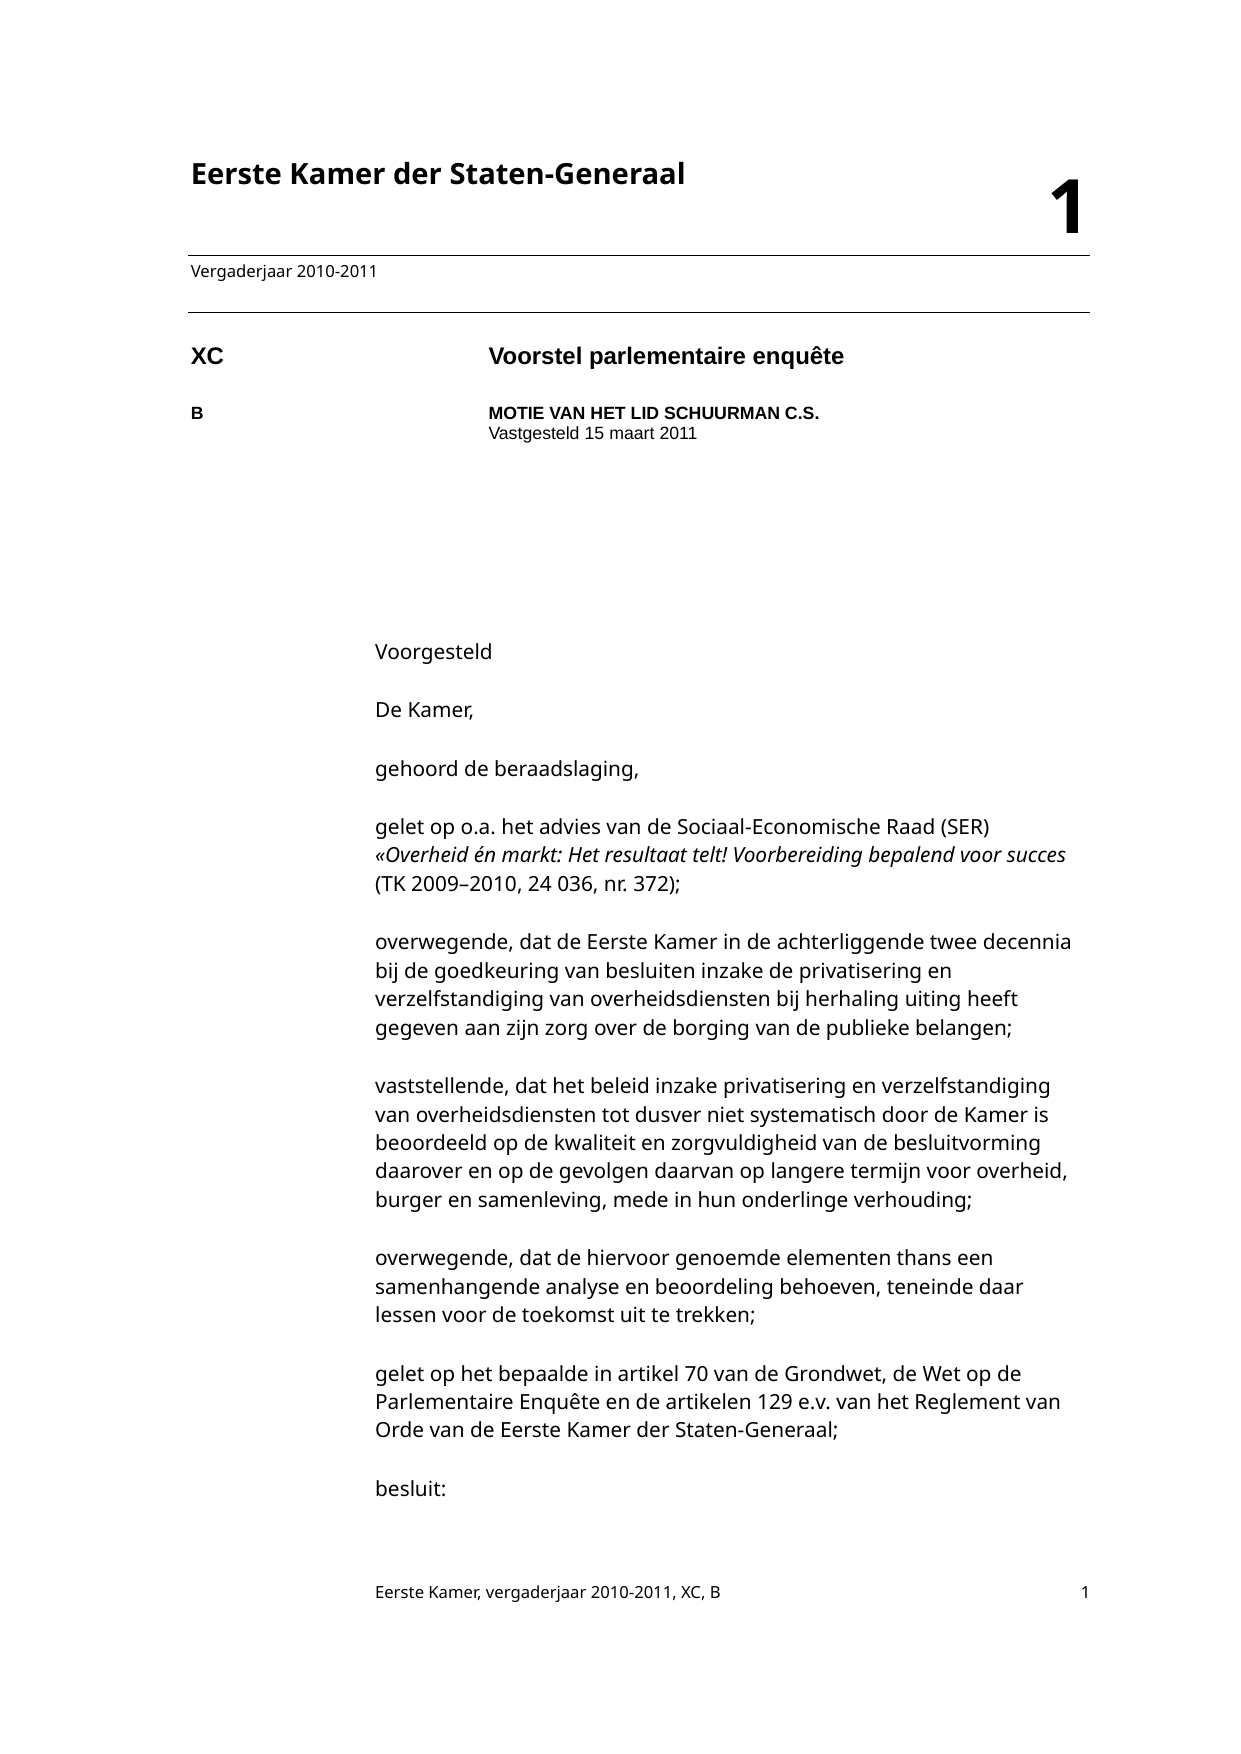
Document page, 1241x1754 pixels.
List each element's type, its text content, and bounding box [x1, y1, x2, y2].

table_cell MOTIE VAN HET LID SCHUURMAN C.S. Vastgesteld 15 maart 2011 [485, 399, 1090, 518]
table_header 1 [910, 150, 1090, 255]
text gelet op o.a. het advies van de Sociaal-Economische Raad (SER) «Overheid én markt: Het resultaat telt! Voorbereiding bepalend voor succes (TK 2009–2010, 24 036, nr. 372); [375, 812, 1090, 897]
table_cell Voorstel parlementaire enquête [485, 339, 1090, 399]
text besluit: [375, 1474, 1090, 1502]
table_cell [485, 313, 1090, 339]
text gelet op het bepaalde in artikel 70 van de Grondwet, de Wet op de Parlementaire Enquête en de artikelen 129 e.v. van het Reglement van Orde van de Eerste Kamer der Staten-Generaal; [375, 1359, 1090, 1444]
text overwegende, dat de hiervoor genoemde elementen thans een samenhangende analyse en beoordeling behoeven, teneinde daar lessen voor de toekomst uit te trekken; [375, 1243, 1090, 1329]
text overwegende, dat de Eerste Kamer in de achterliggende twee decennia bij de goedkeuring van besluiten inzake de privatisering en verzelfstandiging van overheidsdiensten bij herhaling uiting heeft gegeven aan zijn zorg over de borging van de publieke belangen; [375, 927, 1090, 1041]
table_cell B [188, 399, 485, 518]
table_cell [188, 313, 485, 339]
table_cell Vergaderjaar 2010-2011 [188, 256, 485, 312]
table_cell [485, 256, 1090, 312]
text Voorgesteld [375, 637, 1090, 665]
table_header Eerste Kamer der Staten-Generaal [188, 150, 909, 255]
text gehoord de beraadslaging, [375, 754, 1090, 782]
text vaststellende, dat het beleid inzake privatisering en verzelfstandiging van overheidsdiensten tot dusver niet systematisch door de Kamer is beoordeeld op de kwaliteit en zorgvuldigheid van de besluitvorming daarover en op de gevolgen daarvan op langere termijn voor overheid, burger en samenleving, mede in hun onderlinge verhouding; [375, 1071, 1090, 1213]
table_cell XC [188, 339, 485, 399]
text De Kamer, [375, 695, 1090, 724]
